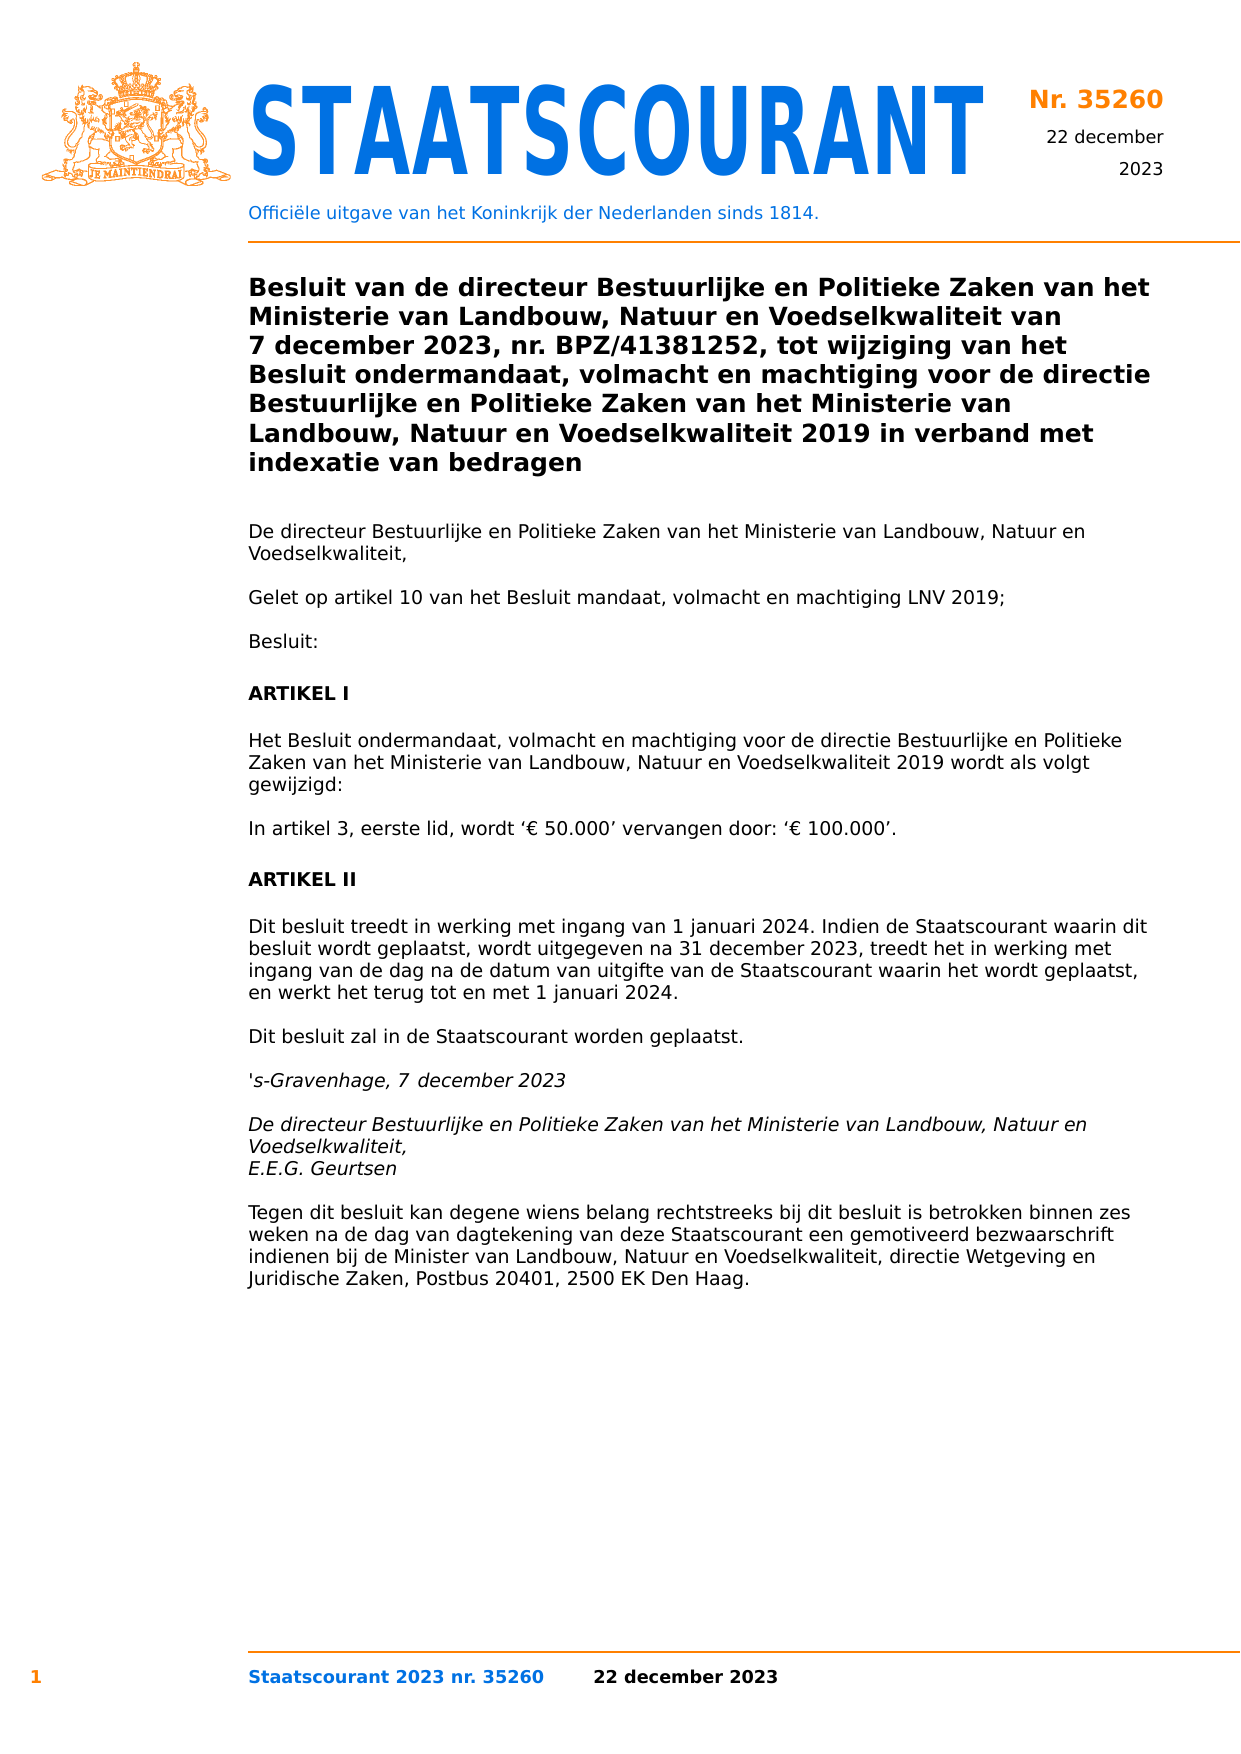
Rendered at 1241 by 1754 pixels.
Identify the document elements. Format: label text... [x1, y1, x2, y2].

table_cell 2023 [998, 153, 1240, 203]
table_header Nr. 35260 [998, 62, 1240, 121]
subtitle Besluit van de directeur Bestuurlijke en Politieke Zaken van het Ministerie van Landbouw, Natuur en Voedselkwaliteit van 7 december 2023, nr. BPZ/41381252, tot wijziging van het Besluit ondermandaat, volmacht en machtiging voor de directie Bestuurlijke en Politieke Zaken van het Ministerie van Landbouw, Natuur en Voedselkwaliteit 2019 in verband met indexatie van bedragen [248, 273, 1163, 477]
picture [41, 62, 231, 186]
text Tegen dit besluit kan degene wiens belang rechtstreeks bij dit besluit is betrokken binnen zes weken na de dag van dagtekening van deze Staatscourant een gemotiveerd bezwaarschrift indienen bij de Minister van Landbouw, Natuur en Voedselkwaliteit, directie Wetgeving en Juridische Zaken, Postbus 20401, 2500 EK Den Haag. [248, 1202, 1163, 1289]
table_header [25, 62, 248, 241]
text Gelet op artikel 10 van het Besluit mandaat, volmacht en machtiging LNV 2019; [248, 587, 1163, 609]
text Dit besluit treedt in werking met ingang van 1 januari 2024. Indien de Staatscourant waarin dit besluit wordt geplaatst, wordt uitgegeven na 31 december 2023, treedt het in werking met ingang van de dag na de datum van uitgifte van de Staatscourant waarin het wordt geplaatst, en werkt het terug tot en met 1 januari 2024. [248, 916, 1163, 1004]
subtitle ARTIKEL II [248, 869, 1163, 891]
table_cell Officiële uitgave van het Koninkrijk der Nederlanden sinds 1814. [248, 203, 1240, 241]
text In artikel 3, eerste lid, wordt ‘€ 50.000’ vervangen door: ‘€ 100.000’. [248, 817, 1163, 839]
text De directeur Bestuurlijke en Politieke Zaken van het Ministerie van Landbouw, Natuur en Voedselkwaliteit, [248, 521, 1163, 565]
text Dit besluit zal in de Staatscourant worden geplaatst. [248, 1026, 1163, 1048]
text De directeur Bestuurlijke en Politieke Zaken van het Ministerie van Landbouw, Natuur en Voedselkwaliteit, E.E.G. Geurtsen [248, 1114, 1163, 1180]
subtitle ARTIKEL I [248, 683, 1163, 704]
text Besluit: [248, 631, 1163, 653]
table_cell 22 december [998, 121, 1240, 153]
table_header STAATSCOURANT [248, 62, 998, 203]
text 's-Gravenhage, 7 december 2023 [248, 1070, 1163, 1092]
text Het Besluit ondermandaat, volmacht en machtiging voor de directie Bestuurlijke en Politieke Zaken van het Ministerie van Landbouw, Natuur en Voedselkwaliteit 2019 wordt als volgt gewijzigd: [248, 729, 1163, 796]
